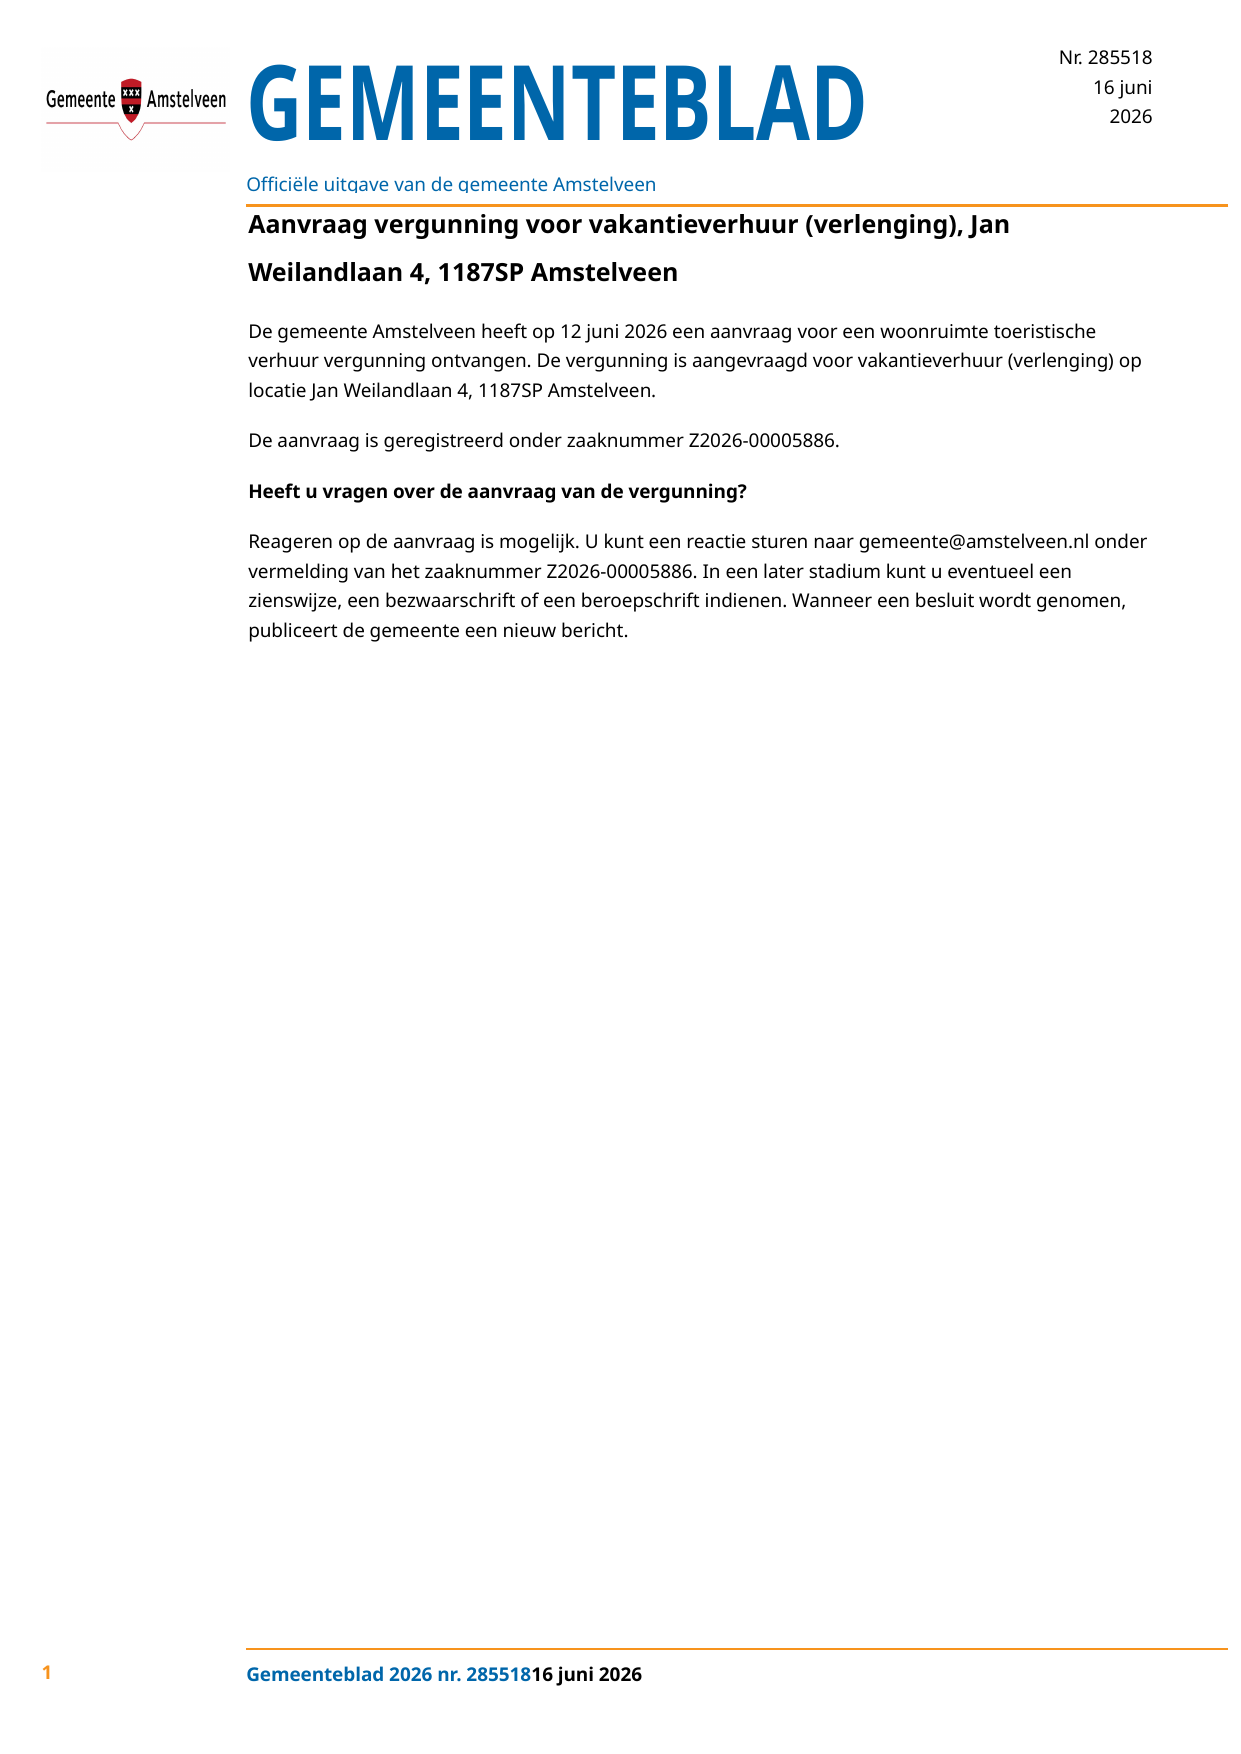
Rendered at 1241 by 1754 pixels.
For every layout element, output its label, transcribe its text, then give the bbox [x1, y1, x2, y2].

picture [41, 47, 231, 172]
text Reageren op de aanvraag is mogelijk. U kunt een reactie sturen naar gemeente@amstelveen.nl onder vermelding van het zaaknummer Z2026-00005886. In een later stadium kunt u eventueel een zienswijze, een bezwaarschrift of een beroepschrift indienen. Wanneer een besluit wordt genomen, publiceert de gemeente een nieuw bericht. [248, 528, 1152, 643]
text De aanvraag is geregistreerd onder zaaknummer Z2026-00005886. [248, 427, 1152, 453]
text De gemeente Amstelveen heeft op 12 juni 2026 een aanvraag voor een woonruimte toeristische verhuur vergunning ontvangen. De vergunning is aangevraagd voor vakantieverhuur (verlenging) op locatie Jan Weilandlaan 4, 1187SP Amstelveen. [248, 318, 1152, 403]
text Aanvraag vergunning voor vakantieverhuur (verlenging), Jan Weilandlaan 4, 1187SP Amstelveen [248, 207, 1152, 288]
text Heeft u vragen over de aanvraag van de vergunning? [248, 478, 1152, 504]
